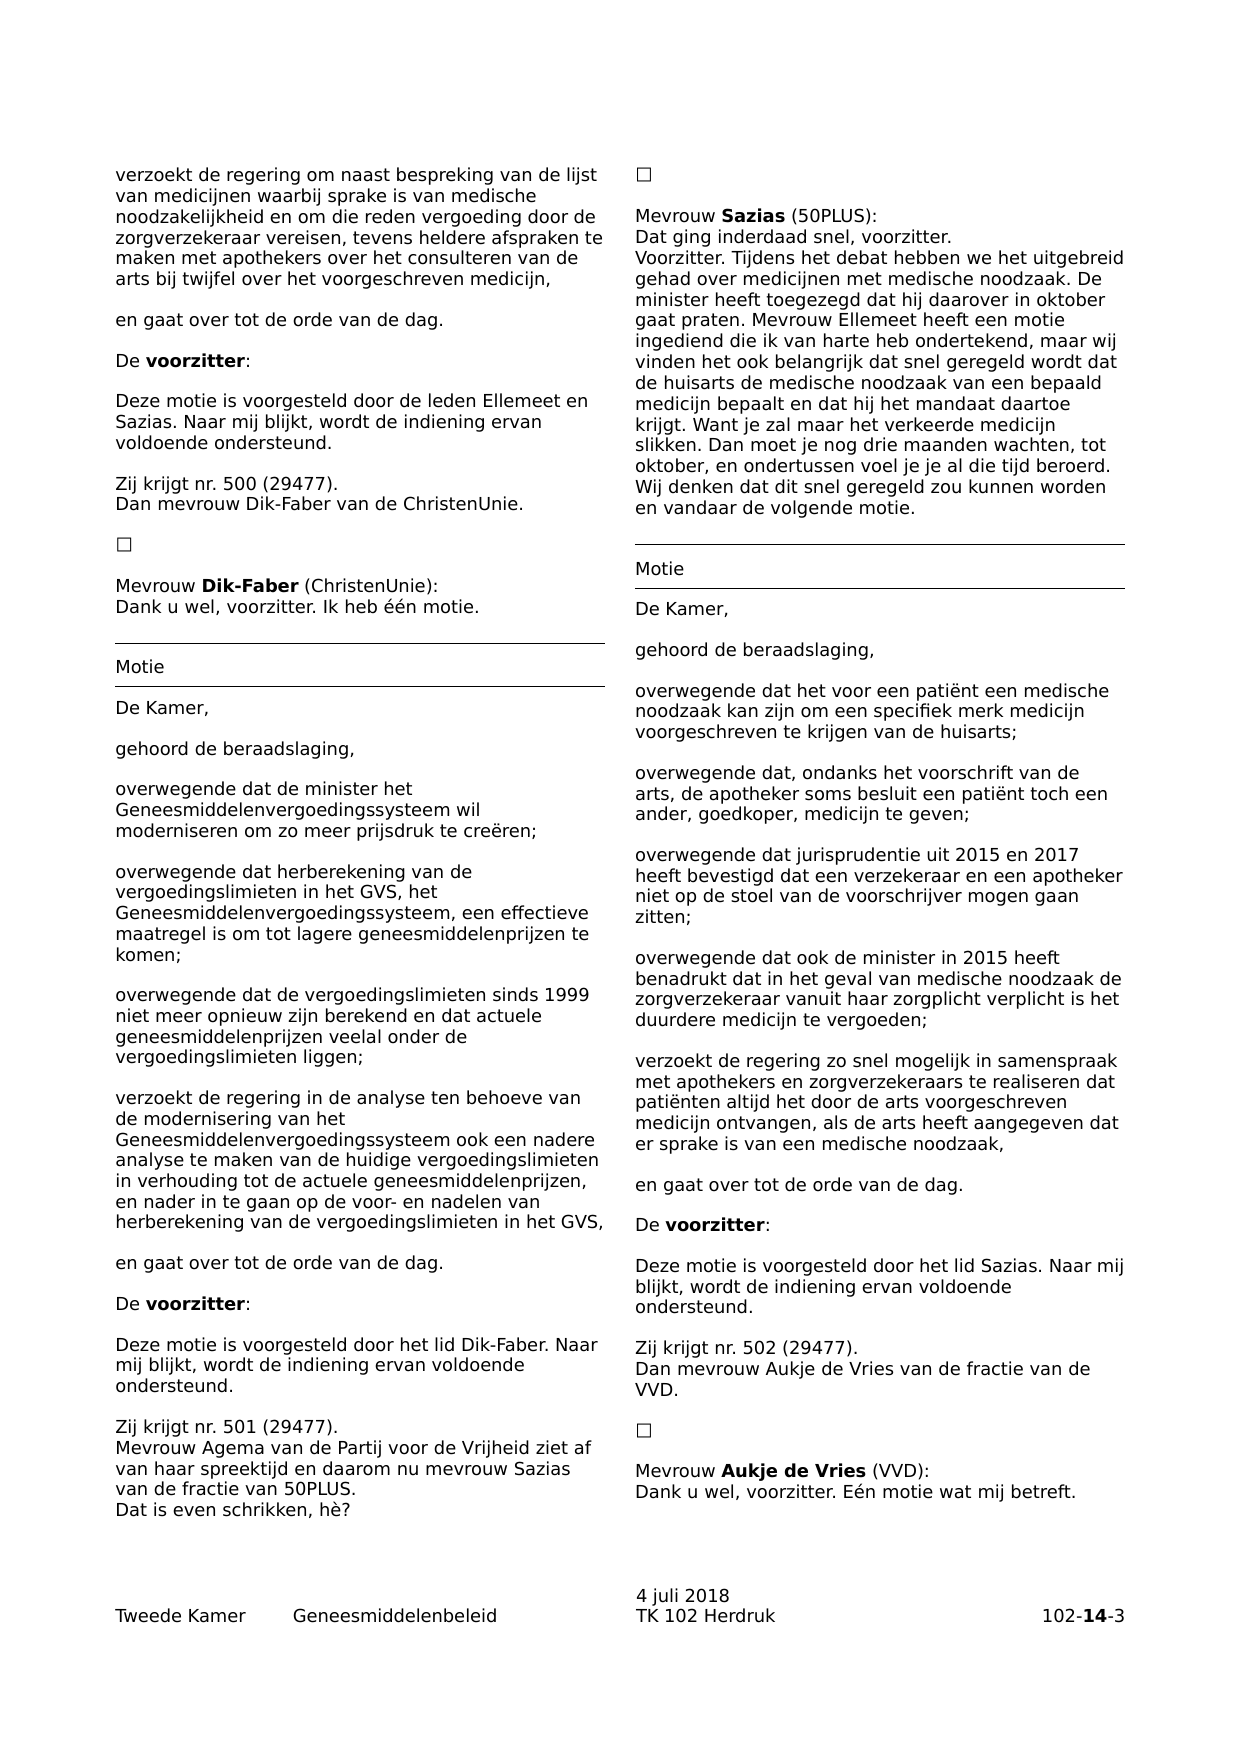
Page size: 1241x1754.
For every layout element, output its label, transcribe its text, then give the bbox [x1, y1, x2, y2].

text gehoord de beraadslaging, [115, 738, 605, 759]
text Dan mevrouw Dik-Faber van de ChristenUnie. [115, 494, 605, 515]
text Zij krijgt nr. 500 (29477). [115, 473, 605, 494]
text ⬜ [115, 535, 605, 556]
text Motie [115, 657, 605, 678]
text Mevrouw Dik-Faber (ChristenUnie): [115, 576, 605, 596]
text verzoekt de regering om naast bespreking van de lijst van medicijnen waarbij sprake is van medische noodzakelijkheid en om die reden vergoeding door de zorgverzekeraar vereisen, tevens heldere afspraken te maken met apothekers over het consulteren van de arts bij twijfel over het voorgeschreven medicijn, [115, 165, 605, 290]
text overwegende dat ook de minister in 2015 heeft benadrukt dat in het geval van medische noodzaak de zorgverzekeraar vanuit haar zorgplicht verplicht is het duurdere medicijn te vergoeden; [635, 948, 1125, 1031]
text Voorzitter. Tijdens het debat hebben we het uitgebreid gehad over medicijnen met medische noodzaak. De minister heeft toegezegd dat hij daarover in oktober gaat praten. Mevrouw Ellemeet heeft een motie ingediend die ik van harte heb ondertekend, maar wij vinden het ook belangrijk dat snel geregeld wordt dat de huisarts de medische noodzaak van een bepaald medicijn bepaalt en dat hij het mandaat daartoe krijgt. Want je zal maar het verkeerde medicijn slikken. Dan moet je nog drie maanden wachten, tot oktober, en ondertussen voel je je al die tijd beroerd. Wij denken dat dit snel geregeld zou kunnen worden en vandaar de volgende motie. [635, 248, 1125, 518]
text De voorzitter: [635, 1215, 1125, 1236]
text Zij krijgt nr. 502 (29477). [635, 1338, 1125, 1359]
text De Kamer, [115, 698, 605, 718]
text Deze motie is voorgesteld door het lid Dik-Faber. Naar mij blijkt, wordt de indiening ervan voldoende ondersteund. [115, 1334, 605, 1397]
text De voorzitter: [115, 1294, 605, 1314]
text Deze motie is voorgesteld door het lid Sazias. Naar mij blijkt, wordt de indiening ervan voldoende ondersteund. [635, 1256, 1125, 1318]
text De Kamer, [635, 599, 1125, 620]
text Dat is even schrikken, hè? [115, 1500, 605, 1521]
text overwegende dat de minister het Geneesmiddelenvergoedingssysteem wil moderniseren om zo meer prijsdruk te creëren; [115, 779, 605, 841]
text overwegende dat jurisprudentie uit 2015 en 2017 heeft bevestigd dat een verzekeraar en een apotheker niet op de stoel van de voorschrijver mogen gaan zitten; [635, 845, 1125, 928]
text ⬜ [635, 165, 1125, 186]
text verzoekt de regering zo snel mogelijk in samenspraak met apothekers en zorgverzekeraars te realiseren dat patiënten altijd het door de arts voorgeschreven medicijn ontvangen, als de arts heeft aangegeven dat er sprake is van een medische noodzaak, [635, 1051, 1125, 1154]
text ⬜ [635, 1420, 1125, 1441]
text en gaat over tot de orde van de dag. [115, 310, 605, 330]
text overwegende dat het voor een patiënt een medische noodzaak kan zijn om een specifiek merk medicijn voorgeschreven te krijgen van de huisarts; [635, 681, 1125, 743]
text gehoord de beraadslaging, [635, 640, 1125, 661]
text Mevrouw Agema van de Partij voor de Vrijheid ziet af van haar spreektijd en daarom nu mevrouw Sazias van de fractie van 50PLUS. [115, 1437, 605, 1500]
text Dan mevrouw Aukje de Vries van de fractie van de VVD. [635, 1359, 1125, 1400]
text overwegende dat, ondanks het voorschrift van de arts, de apotheker soms besluit een patiënt toch een ander, goedkoper, medicijn te geven; [635, 763, 1125, 825]
text en gaat over tot de orde van de dag. [635, 1174, 1125, 1195]
text Deze motie is voorgesteld door de leden Ellemeet en Sazias. Naar mij blijkt, wordt de indiening ervan voldoende ondersteund. [115, 391, 605, 453]
text Dat ging inderdaad snel, voorzitter. [635, 227, 1125, 248]
text Dank u wel, voorzitter. Eén motie wat mij betreft. [635, 1482, 1125, 1503]
text Zij krijgt nr. 501 (29477). [115, 1417, 605, 1437]
text De voorzitter: [115, 350, 605, 371]
text overwegende dat herberekening van de vergoedingslimieten in het GVS, het Geneesmiddelenvergoedingssysteem, een effectieve maatregel is om tot lagere geneesmiddelenprijzen te komen; [115, 861, 605, 965]
text Mevrouw Aukje de Vries (VVD): [635, 1461, 1125, 1482]
text overwegende dat de vergoedingslimieten sinds 1999 niet meer opnieuw zijn berekend en dat actuele geneesmiddelenprijzen veelal onder de vergoedingslimieten liggen; [115, 985, 605, 1068]
text Dank u wel, voorzitter. Ik heb één motie. [115, 596, 605, 617]
text verzoekt de regering in de analyse ten behoeve van de modernisering van het Geneesmiddelenvergoedingssysteem ook een nadere analyse te maken van de huidige vergoedingslimieten in verhouding tot de actuele geneesmiddelenprijzen, en nader in te gaan op de voor- en nadelen van herberekening van de vergoedingslimieten in het GVS, [115, 1088, 605, 1233]
text Motie [635, 558, 1125, 579]
text Mevrouw Sazias (50PLUS): [635, 206, 1125, 227]
text en gaat over tot de orde van de dag. [115, 1253, 605, 1274]
